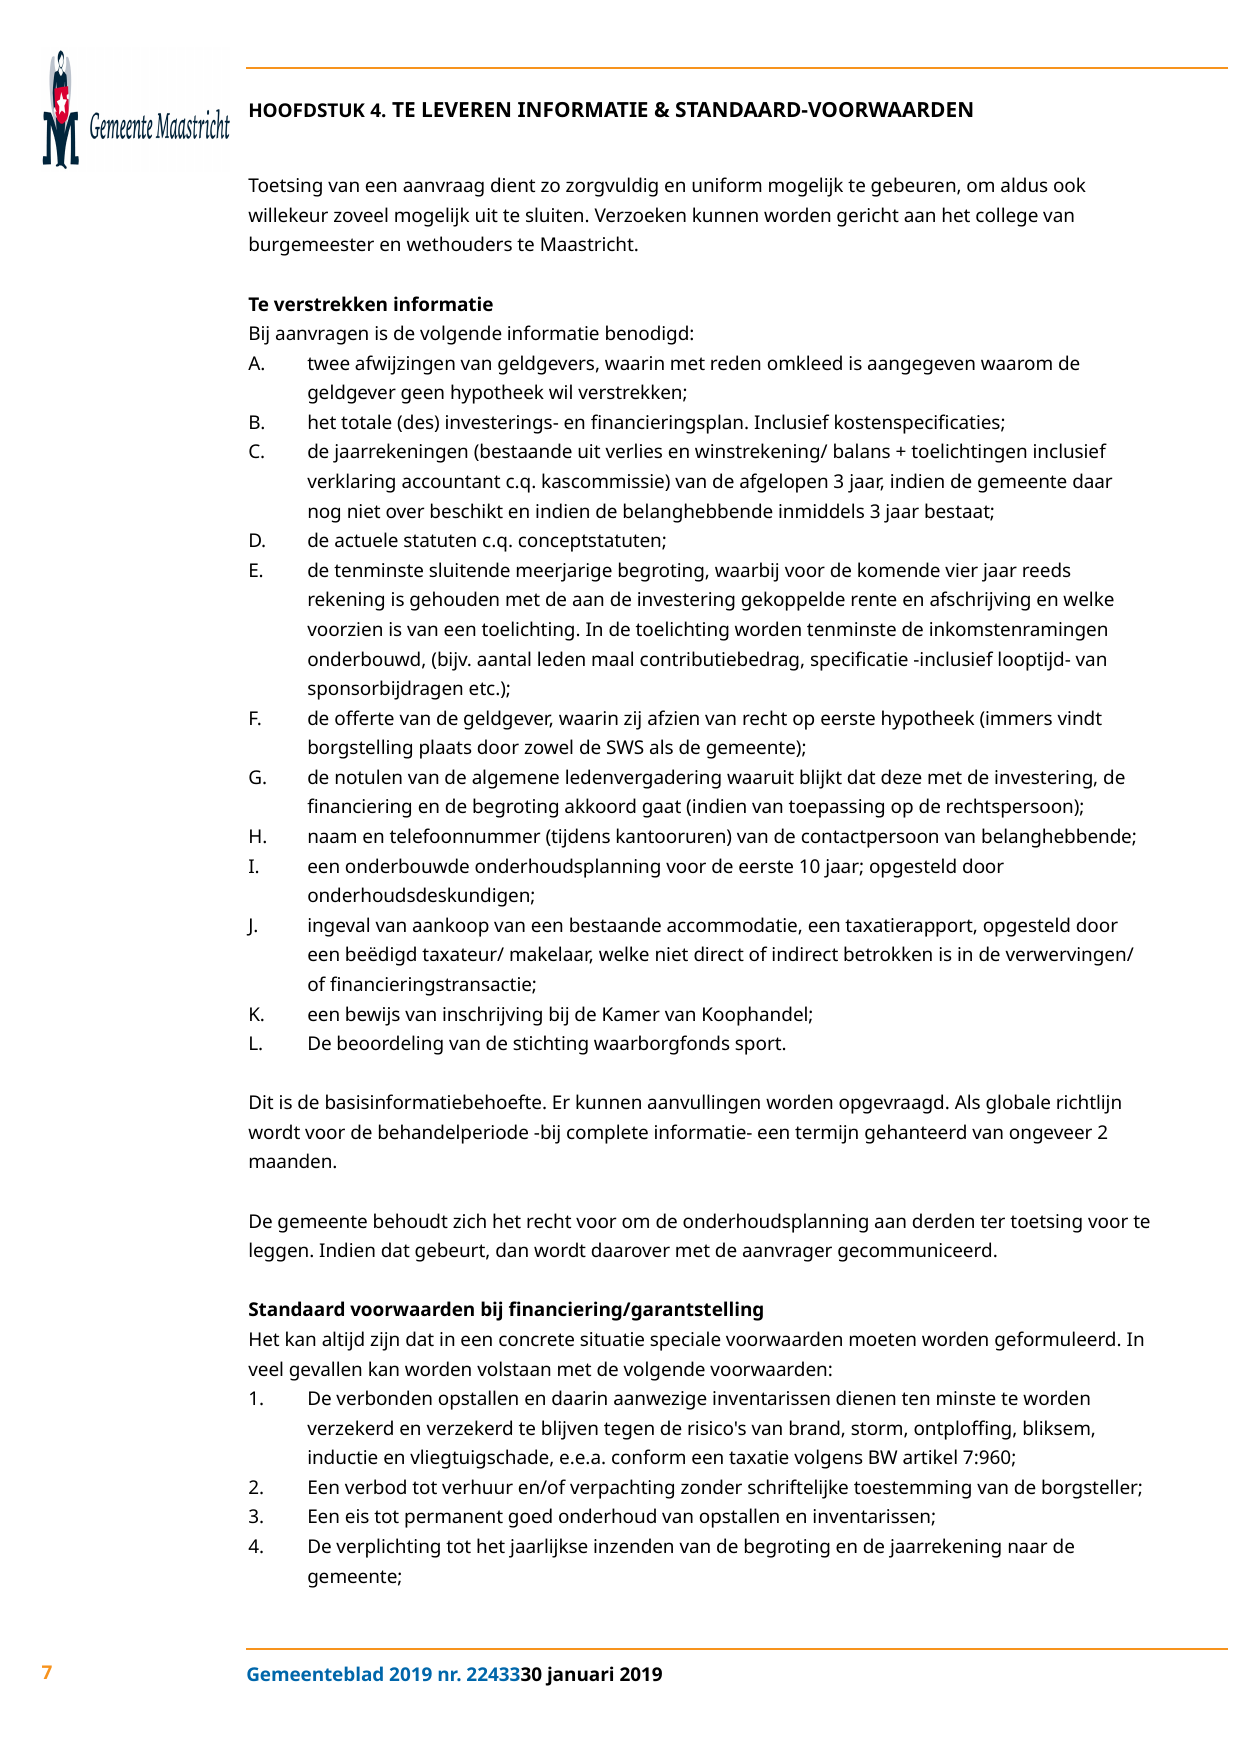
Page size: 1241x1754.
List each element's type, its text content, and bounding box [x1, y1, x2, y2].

text Te verstrekken informatie [248, 291, 1152, 317]
list De verbonden opstallen en daarin aanwezige inventarissen dienen ten minste te worden verzekerd en verzekerd te blijven tegen de risico's van brand, storm, ontploffing, bliksem, inductie en vliegtuigschade, e.e.a. conform een taxatie volgens BW artikel 7:960; [248, 1385, 1152, 1470]
list de notulen van de algemene ledenvergadering waaruit blijkt dat deze met de investering, de financiering en de begroting akkoord gaat (indien van toepassing op de rechtspersoon); [248, 764, 1152, 819]
list Een verbod tot verhuur en/of verpachting zonder schriftelijke toestemming van de borgsteller; [248, 1474, 1152, 1500]
text Dit is de basisinformatiebehoefte. Er kunnen aanvullingen worden opgevraagd. Als globale richtlijn wordt voor de behandelperiode -bij complete informatie- een termijn gehanteerd van ongeveer 2 maanden. [248, 1089, 1152, 1174]
list De verplichting tot het jaarlijkse inzenden van de begroting en de jaarrekening naar de gemeente; [248, 1533, 1152, 1589]
list het totale (des) investerings- en financieringsplan. Inclusief kostenspecificaties; [248, 409, 1152, 435]
list Een eis tot permanent goed onderhoud van opstallen en inventarissen; [248, 1504, 1152, 1529]
list de tenminste sluitende meerjarige begroting, waarbij voor de komende vier jaar reeds rekening is gehouden met de aan de investering gekoppelde rente en afschrijving en welke voorzien is van een toelichting. In de toelichting worden tenminste de inkomstenramingen onderbouwd, (bijv. aantal leden maal contributiebedrag, specificatie -inclusief looptijd- van sponsorbijdragen etc.); [248, 557, 1152, 701]
list twee afwijzingen van geldgevers, waarin met reden omkleed is aangegeven waarom de geldgever geen hypotheek wil verstrekken; [248, 350, 1152, 405]
list een bewijs van inschrijving bij de Kamer van Koophandel; [248, 1001, 1152, 1027]
text Het kan altijd zijn dat in een concrete situatie speciale voorwaarden moeten worden geformuleerd. In veel gevallen kan worden volstaan met de volgende voorwaarden: [248, 1326, 1152, 1382]
list De beoordeling van de stichting waarborgfonds sport. [248, 1030, 1152, 1056]
text Standaard voorwaarden bij financiering/garantstelling [248, 1297, 1152, 1322]
list een onderbouwde onderhoudsplanning voor de eerste 10 jaar; opgesteld door onderhoudsdeskundigen; [248, 853, 1152, 908]
list de actuele statuten c.q. conceptstatuten; [248, 527, 1152, 553]
list naam en telefoonnummer (tijdens kantooruren) van de contactpersoon van belanghebbende; [248, 823, 1152, 849]
text Bij aanvragen is de volgende informatie benodigd: [248, 320, 1152, 346]
text Toetsing van een aanvraag dient zo zorgvuldig en uniform mogelijk te gebeuren, om aldus ook willekeur zoveel mogelijk uit te sluiten. Verzoeken kunnen worden gericht aan het college van burgemeester en wethouders te Maastricht. [248, 172, 1152, 257]
list ingeval van aankoop van een bestaande accommodatie, een taxatierapport, opgesteld door een beëdigd taxateur/ makelaar, welke niet direct of indirect betrokken is in de verwervingen/ of financieringstransactie; [248, 912, 1152, 997]
text HOOFDSTUK 4. TE LEVEREN INFORMATIE & STANDAARD-VOORWAARDEN [248, 95, 1152, 123]
text De gemeente behoudt zich het recht voor om de onderhoudsplanning aan derden ter toetsing voor te leggen. Indien dat gebeurt, dan wordt daarover met de aanvrager gecommuniceerd. [248, 1208, 1152, 1263]
list de jaarrekeningen (bestaande uit verlies en winstrekening/ balans + toelichtingen inclusief verklaring accountant c.q. kascommissie) van de afgelopen 3 jaar, indien de gemeente daar nog niet over beschikt en indien de belanghebbende inmiddels 3 jaar bestaat; [248, 439, 1152, 524]
picture [41, 47, 231, 172]
list de offerte van de geldgever, waarin zij afzien van recht op eerste hypotheek (immers vindt borgstelling plaats door zowel de SWS als de gemeente); [248, 705, 1152, 760]
